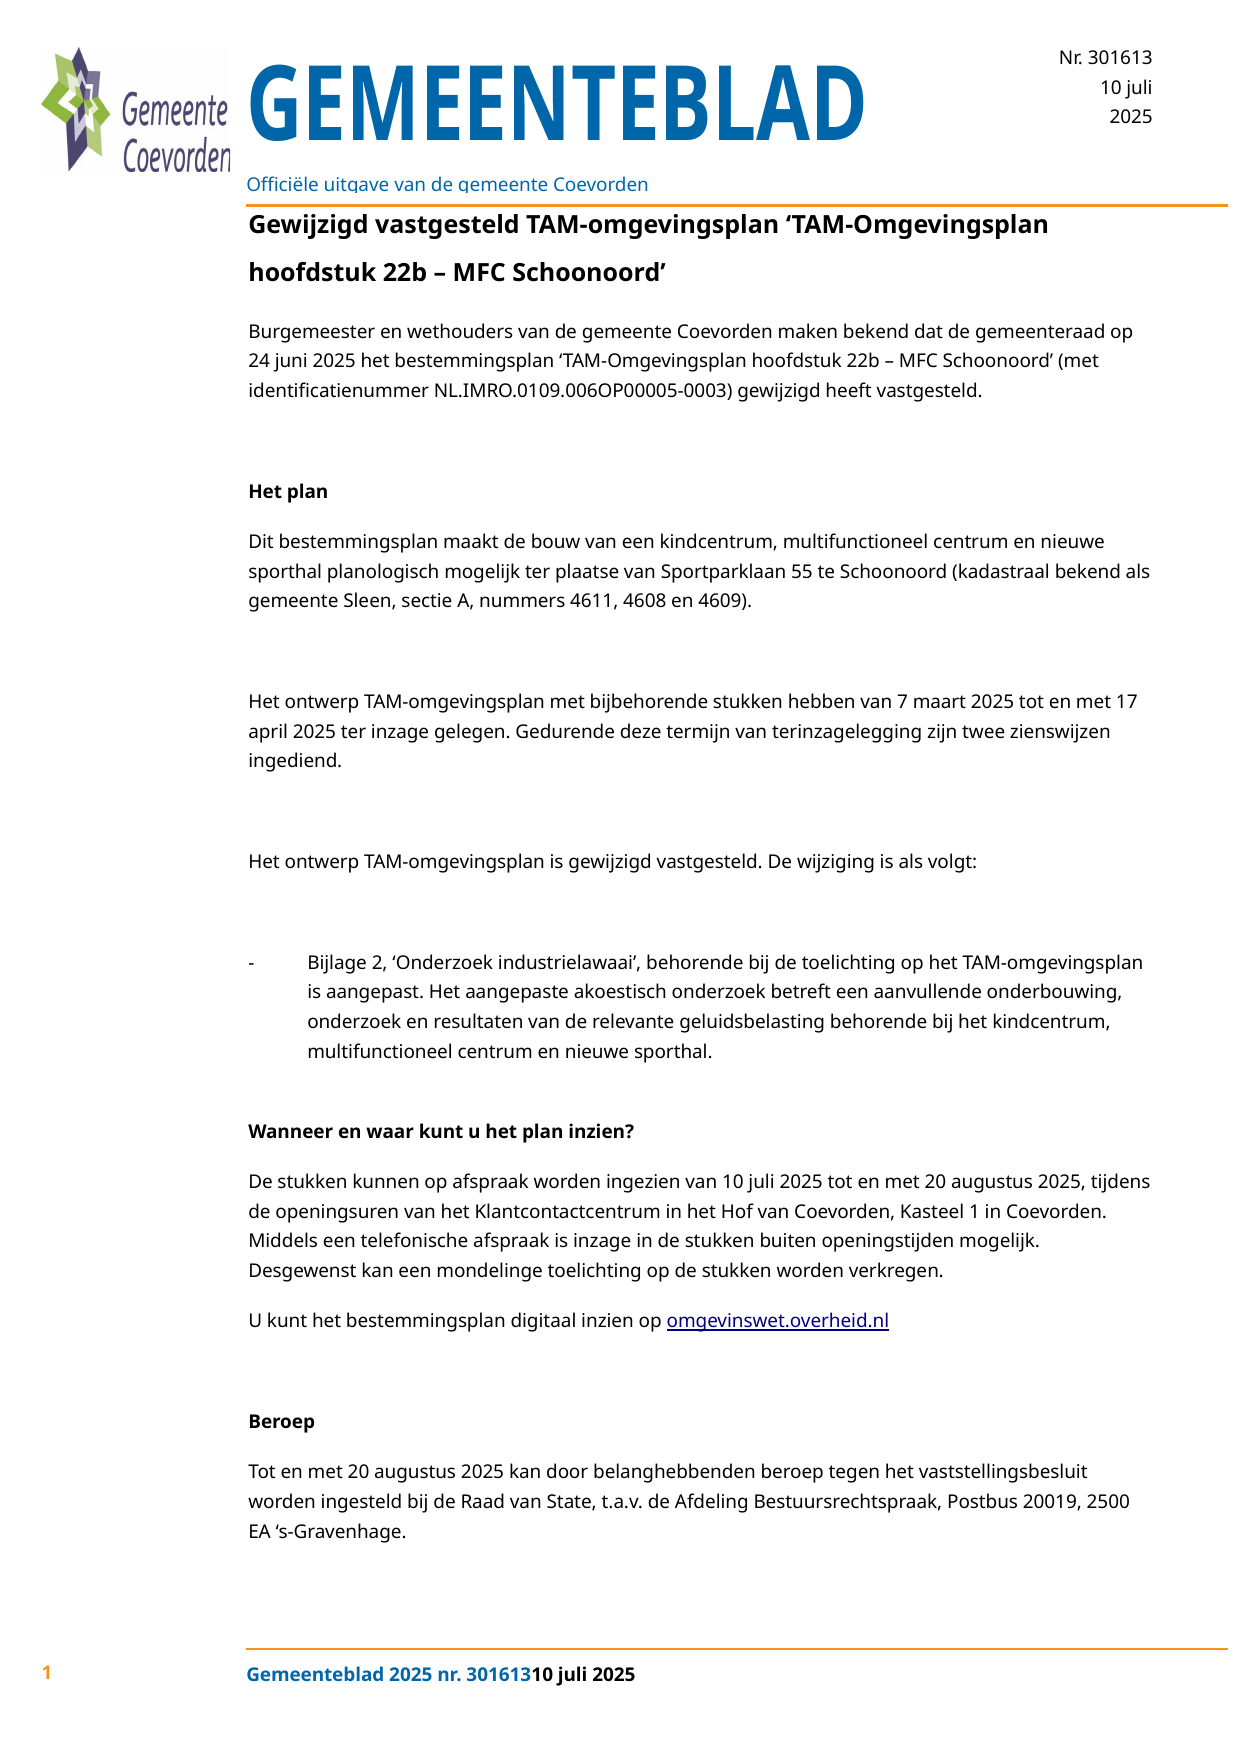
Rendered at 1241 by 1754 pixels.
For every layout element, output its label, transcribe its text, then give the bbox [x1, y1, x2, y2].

text U kunt het bestemmingsplan digitaal inzien op omgevinswet.overheid.nl [248, 1307, 1152, 1333]
list Bijlage 2, ‘Onderzoek industrielawaai’, behorende bij de toelichting op het TAM-omgevingsplan is aangepast. Het aangepaste akoestisch onderzoek betreft een aanvullende onderbouwing, onderzoek en resultaten van de relevante geluidsbelasting behorende bij het kindcentrum, multifunctioneel centrum en nieuwe sporthal. [248, 949, 1152, 1064]
text Het ontwerp TAM-omgevingsplan is gewijzigd vastgesteld. De wijziging is als volgt: [248, 848, 1152, 874]
text Tot en met 20 augustus 2025 kan door belanghebbenden beroep tegen het vaststellingsbesluit worden ingesteld bij de Raad van State, t.a.v. de Afdeling Bestuursrechtspraak, Postbus 20019, 2500 EA ‘s-Gravenhage. [248, 1459, 1152, 1544]
text Wanneer en waar kunt u het plan inzien? [248, 1118, 1152, 1144]
text Dit bestemmingsplan maakt de bouw van een kindcentrum, multifunctioneel centrum en nieuwe sporthal planologisch mogelijk ter plaatse van Sportparklaan 55 te Schoonoord (kadastraal bekend als gemeente Sleen, sectie A, nummers 4611, 4608 en 4609). [248, 528, 1152, 613]
text Beroep [248, 1408, 1152, 1434]
text De stukken kunnen op afspraak worden ingezien van 10 juli 2025 tot en met 20 augustus 2025, tijdens de openingsuren van het Klantcontactcentrum in het Hof van Coevorden, Kasteel 1 in Coevorden. Middels een telefonische afspraak is inzage in de stukken buiten openingstijden mogelijk. Desgewenst kan een mondelinge toelichting op de stukken worden verkregen. [248, 1168, 1152, 1283]
text Gewijzigd vastgesteld TAM-omgevingsplan ‘TAM-Omgevingsplan hoofdstuk 22b – MFC Schoonoord’ [248, 207, 1152, 288]
picture [41, 47, 231, 172]
text Het ontwerp TAM-omgevingsplan met bijbehorende stukken hebben van 7 maart 2025 tot en met 17 april 2025 ter inzage gelegen. Gedurende deze termijn van terinzagelegging zijn twee zienswijzen ingediend. [248, 688, 1152, 773]
text Burgemeester en wethouders van de gemeente Coevorden maken bekend dat de gemeenteraad op 24 juni 2025 het bestemmingsplan ‘TAM-Omgevingsplan hoofdstuk 22b – MFC Schoonoord’ (met identificatienummer NL.IMRO.0109.006OP00005-0003) gewijzigd heeft vastgesteld. [248, 318, 1152, 403]
text Het plan [248, 478, 1152, 504]
